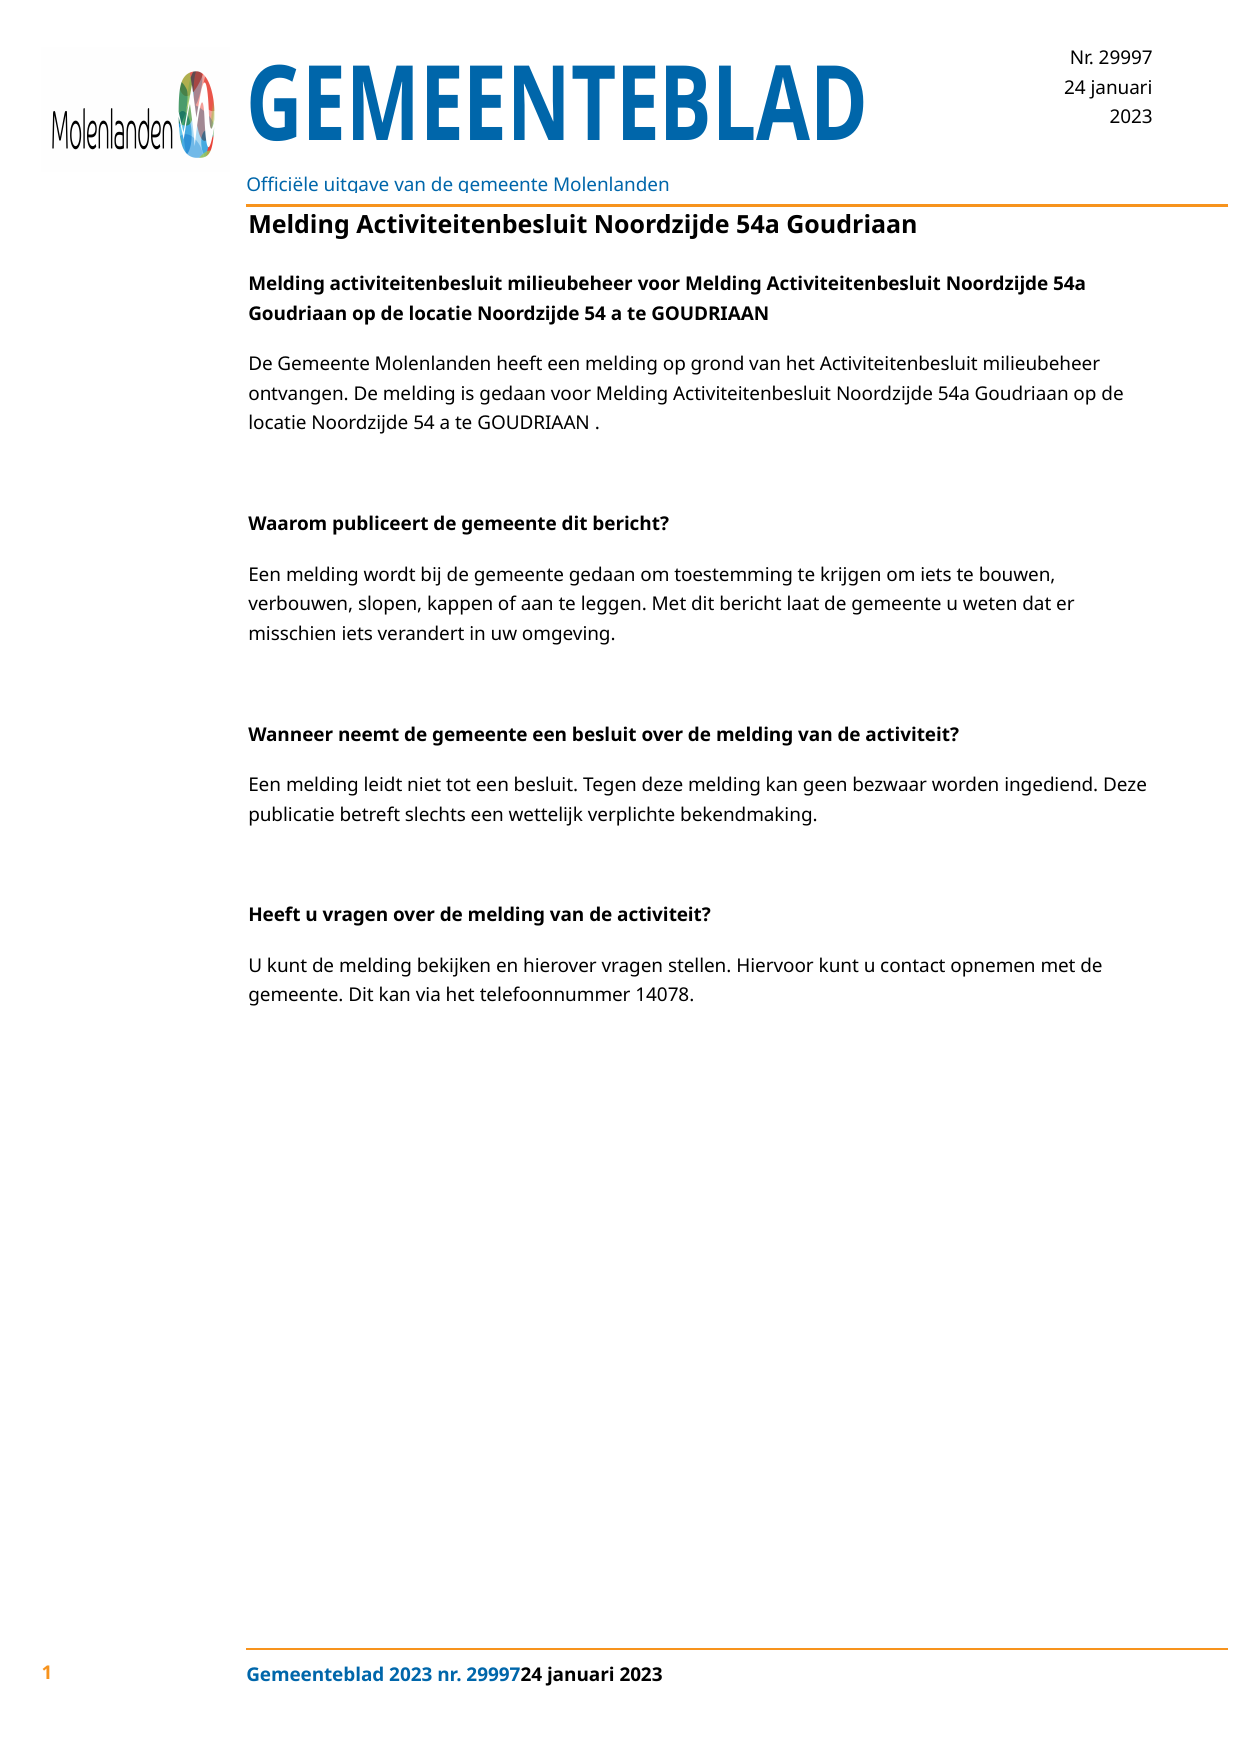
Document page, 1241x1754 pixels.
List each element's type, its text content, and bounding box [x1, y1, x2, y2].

text Waarom publiceert de gemeente dit bericht? [248, 510, 1152, 536]
text U kunt de melding bekijken en hierover vragen stellen. Hiervoor kunt u contact opnemen met de gemeente. Dit kan via het telefoonnummer 14078. [248, 952, 1152, 1007]
text Een melding leidt niet tot een besluit. Tegen deze melding kan geen bezwaar worden ingediend. Deze publicatie betreft slechts een wettelijk verplichte bekendmaking. [248, 771, 1152, 826]
text Melding Activiteitenbesluit Noordzijde 54a Goudriaan [248, 207, 1152, 241]
picture [41, 47, 231, 172]
text Wanneer neemt de gemeente een besluit over de melding van de activiteit? [248, 721, 1152, 746]
text Melding activiteitenbesluit milieubeheer voor Melding Activiteitenbesluit Noordzijde 54a Goudriaan op de locatie Noordzijde 54 a te GOUDRIAAN [248, 270, 1152, 326]
text Heeft u vragen over de melding van de activiteit? [248, 902, 1152, 927]
text De Gemeente Molenlanden heeft een melding op grond van het Activiteitenbesluit milieubeheer ontvangen. De melding is gedaan voor Melding Activiteitenbesluit Noordzijde 54a Goudriaan op de locatie Noordzijde 54 a te GOUDRIAAN . [248, 350, 1152, 435]
text Een melding wordt bij de gemeente gedaan om toestemming te krijgen om iets te bouwen, verbouwen, slopen, kappen of aan te leggen. Met dit bericht laat de gemeente u weten dat er misschien iets verandert in uw omgeving. [248, 561, 1152, 646]
